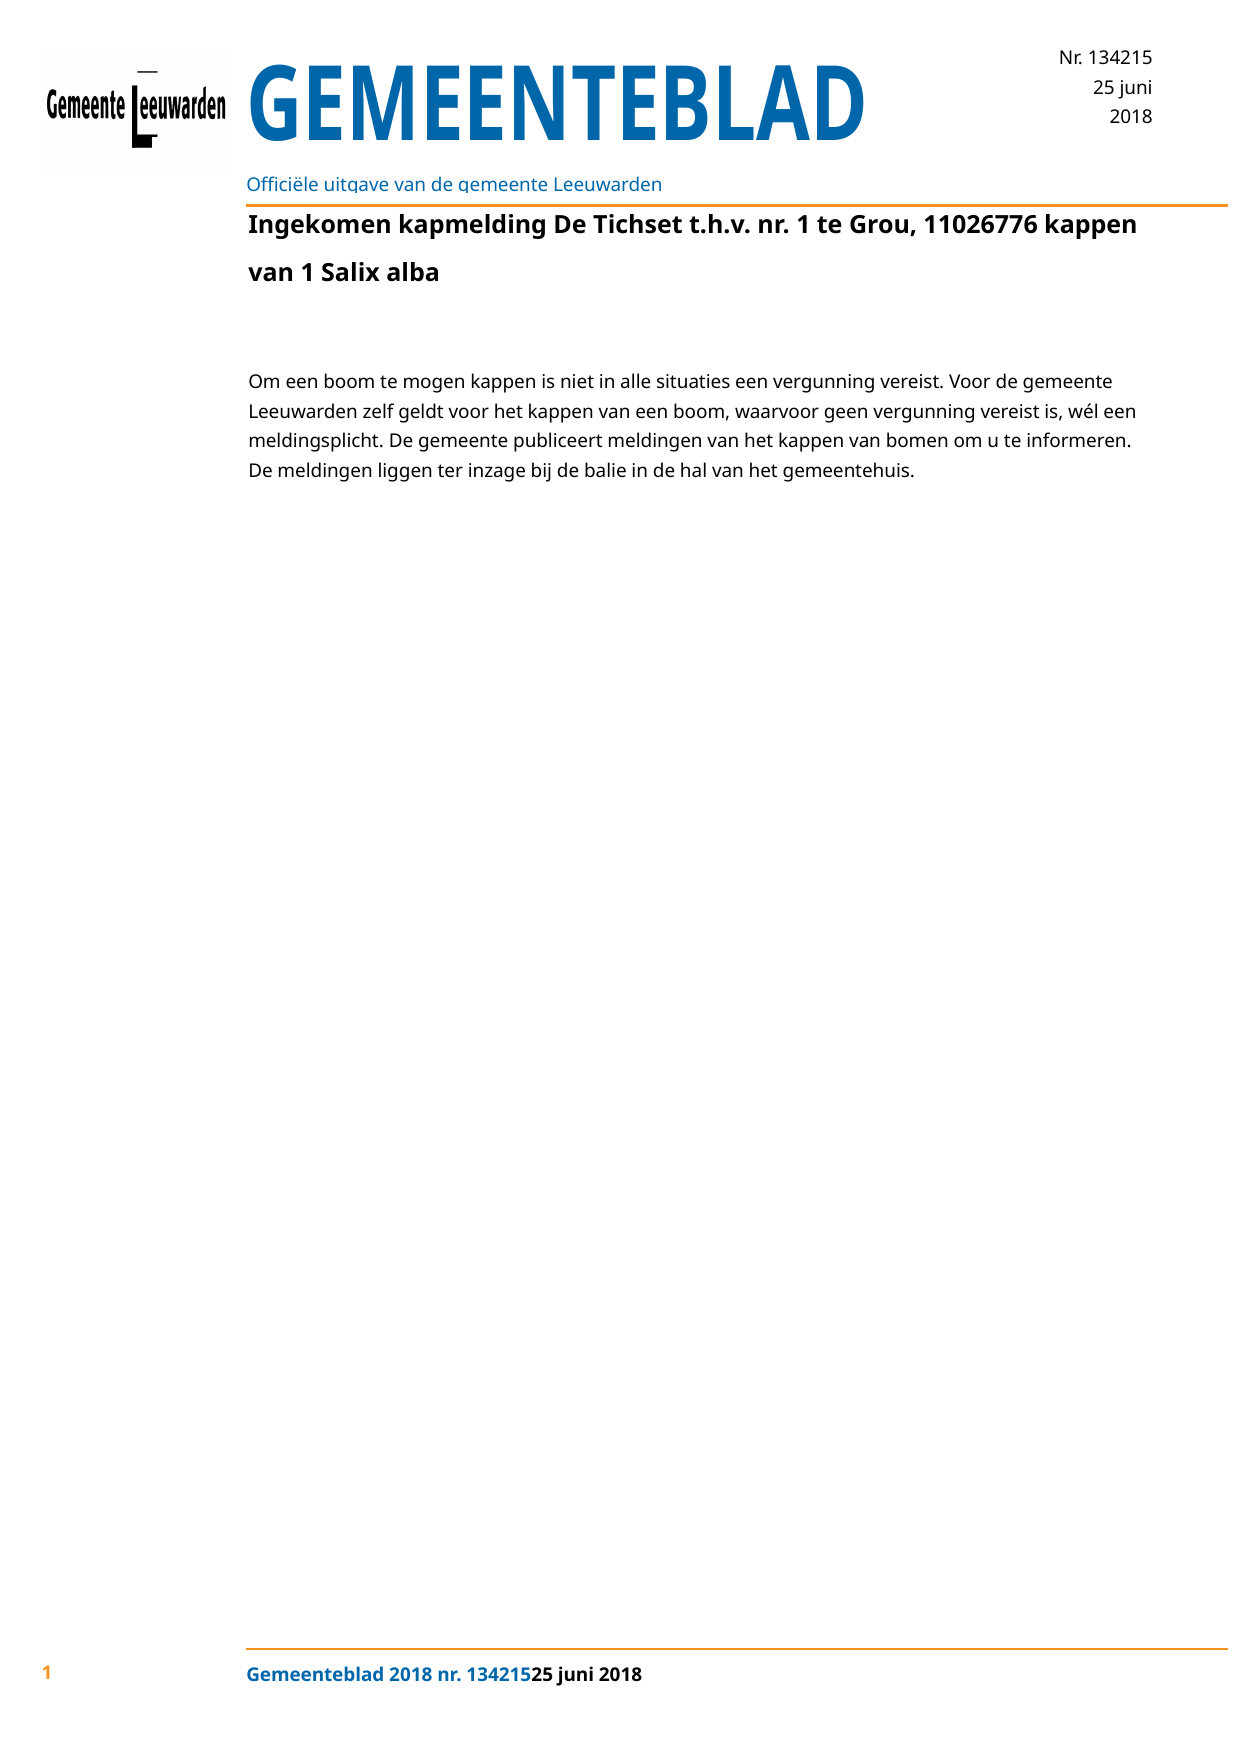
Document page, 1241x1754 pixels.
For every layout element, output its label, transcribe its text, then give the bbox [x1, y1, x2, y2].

text Ingekomen kapmelding De Tichset t.h.v. nr. 1 te Grou, 11026776 kappen van 1 Salix alba [248, 207, 1152, 288]
text Om een boom te mogen kappen is niet in alle situaties een vergunning vereist. Voor de gemeente Leeuwarden zelf geldt voor het kappen van een boom, waarvoor geen vergunning vereist is, wél een meldingsplicht. De gemeente publiceert meldingen van het kappen van bomen om u te informeren. De meldingen liggen ter inzage bij de balie in de hal van het gemeentehuis. [248, 368, 1152, 483]
picture [41, 47, 231, 172]
